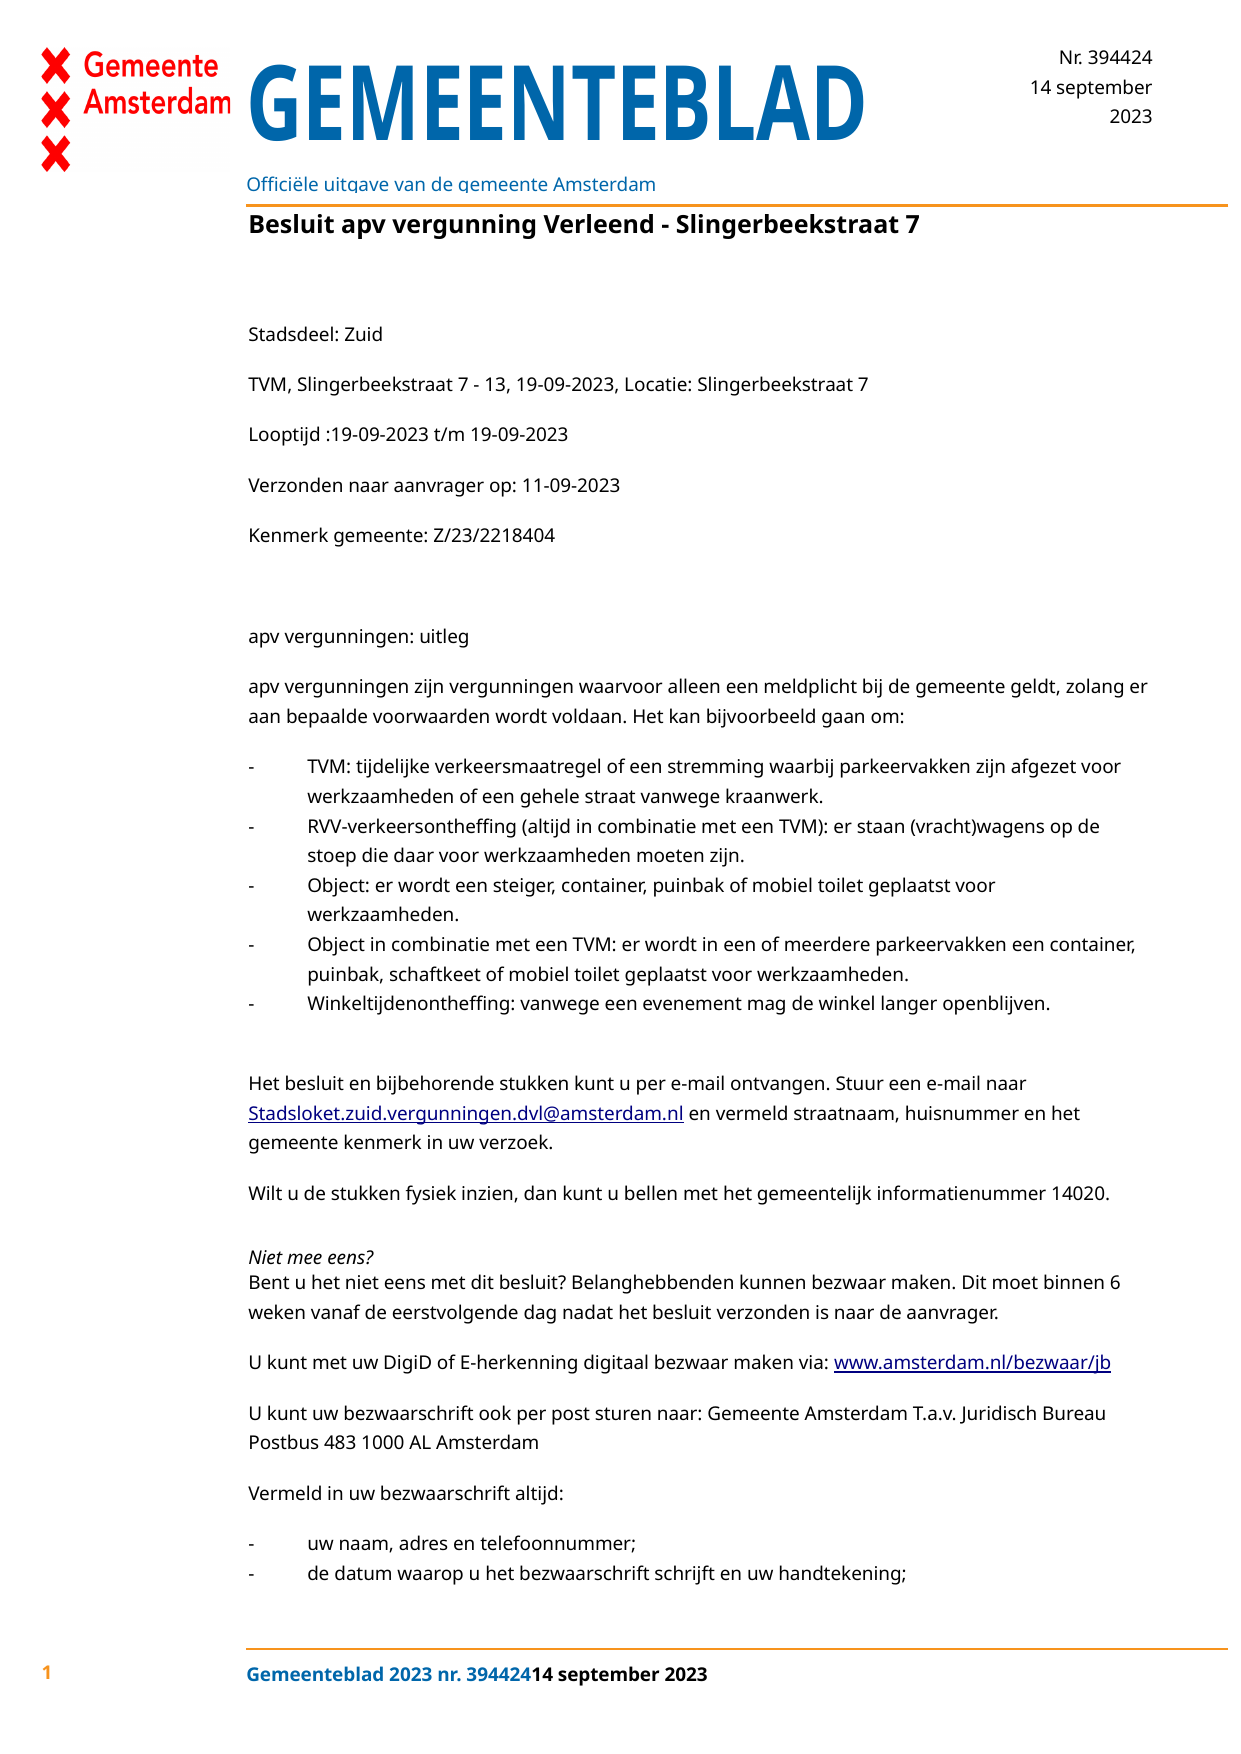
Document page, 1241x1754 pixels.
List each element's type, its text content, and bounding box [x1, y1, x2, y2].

text Bent u het niet eens met dit besluit? Belanghebbenden kunnen bezwaar maken. Dit moet binnen 6 weken vanaf de eerstvolgende dag nadat het besluit verzonden is naar de aanvrager. [248, 1269, 1152, 1325]
text Besluit apv vergunning Verleend - Slingerbeekstraat 7 [248, 207, 1152, 241]
list Object: er wordt een steiger, container, puinbak of mobiel toilet geplaatst voor werkzaamheden. [248, 872, 1152, 927]
text Wilt u de stukken fysiek inzien, dan kunt u bellen met het gemeentelijk informatienummer 14020. [248, 1180, 1152, 1206]
list de datum waarop u het bezwaarschrift schrijft en uw handtekening; [248, 1560, 1152, 1586]
text apv vergunningen zijn vergunningen waarvoor alleen een meldplicht bij de gemeente geldt, zolang er aan bepaalde voorwaarden wordt voldaan. Het kan bijvoorbeeld gaan om: [248, 674, 1152, 729]
list uw naam, adres en telefoonnummer; [248, 1530, 1152, 1556]
text U kunt uw bezwaarschrift ook per post sturen naar: Gemeente Amsterdam T.a.v. Juridisch Bureau Postbus 483 1000 AL Amsterdam [248, 1400, 1152, 1455]
text Niet mee eens? [248, 1244, 1152, 1269]
list Object in combinatie met een TVM: er wordt in een of meerdere parkeervakken een container, puinbak, schaftkeet of mobiel toilet geplaatst voor werkzaamheden. [248, 931, 1152, 986]
list TVM: tijdelijke verkeersmaatregel of een stremming waarbij parkeervakken zijn afgezet voor werkzaamheden of een gehele straat vanwege kraanwerk. [248, 754, 1152, 809]
text TVM, Slingerbeekstraat 7 - 13, 19-09-2023, Locatie: Slingerbeekstraat 7 [248, 371, 1152, 397]
text Vermeld in uw bezwaarschrift altijd: [248, 1480, 1152, 1506]
text apv vergunningen: uitleg [248, 623, 1152, 649]
text Kenmerk gemeente: Z/23/2218404 [248, 522, 1152, 548]
list RVV-verkeersontheffing (altijd in combinatie met een TVM): er staan (vracht)wagens op de stoep die daar voor werkzaamheden moeten zijn. [248, 813, 1152, 868]
text Stadsdeel: Zuid [248, 321, 1152, 346]
picture [41, 47, 231, 172]
text U kunt met uw DigiD of E-herkenning digitaal bezwaar maken via: www.amsterdam.nl/bezwaar/jb [248, 1349, 1152, 1375]
text Het besluit en bijbehorende stukken kunt u per e-mail ontvangen. Stuur een e-mail naar Stadsloket.zuid.vergunningen.dvl@amsterdam.nl en vermeld straatnaam, huisnummer en het gemeente kenmerk in uw verzoek. [248, 1070, 1152, 1155]
text Verzonden naar aanvrager op: 11-09-2023 [248, 472, 1152, 498]
text Looptijd :19-09-2023 t/m 19-09-2023 [248, 422, 1152, 447]
list Winkeltijdenontheffing: vanwege een evenement mag de winkel langer openblijven. [248, 990, 1152, 1016]
